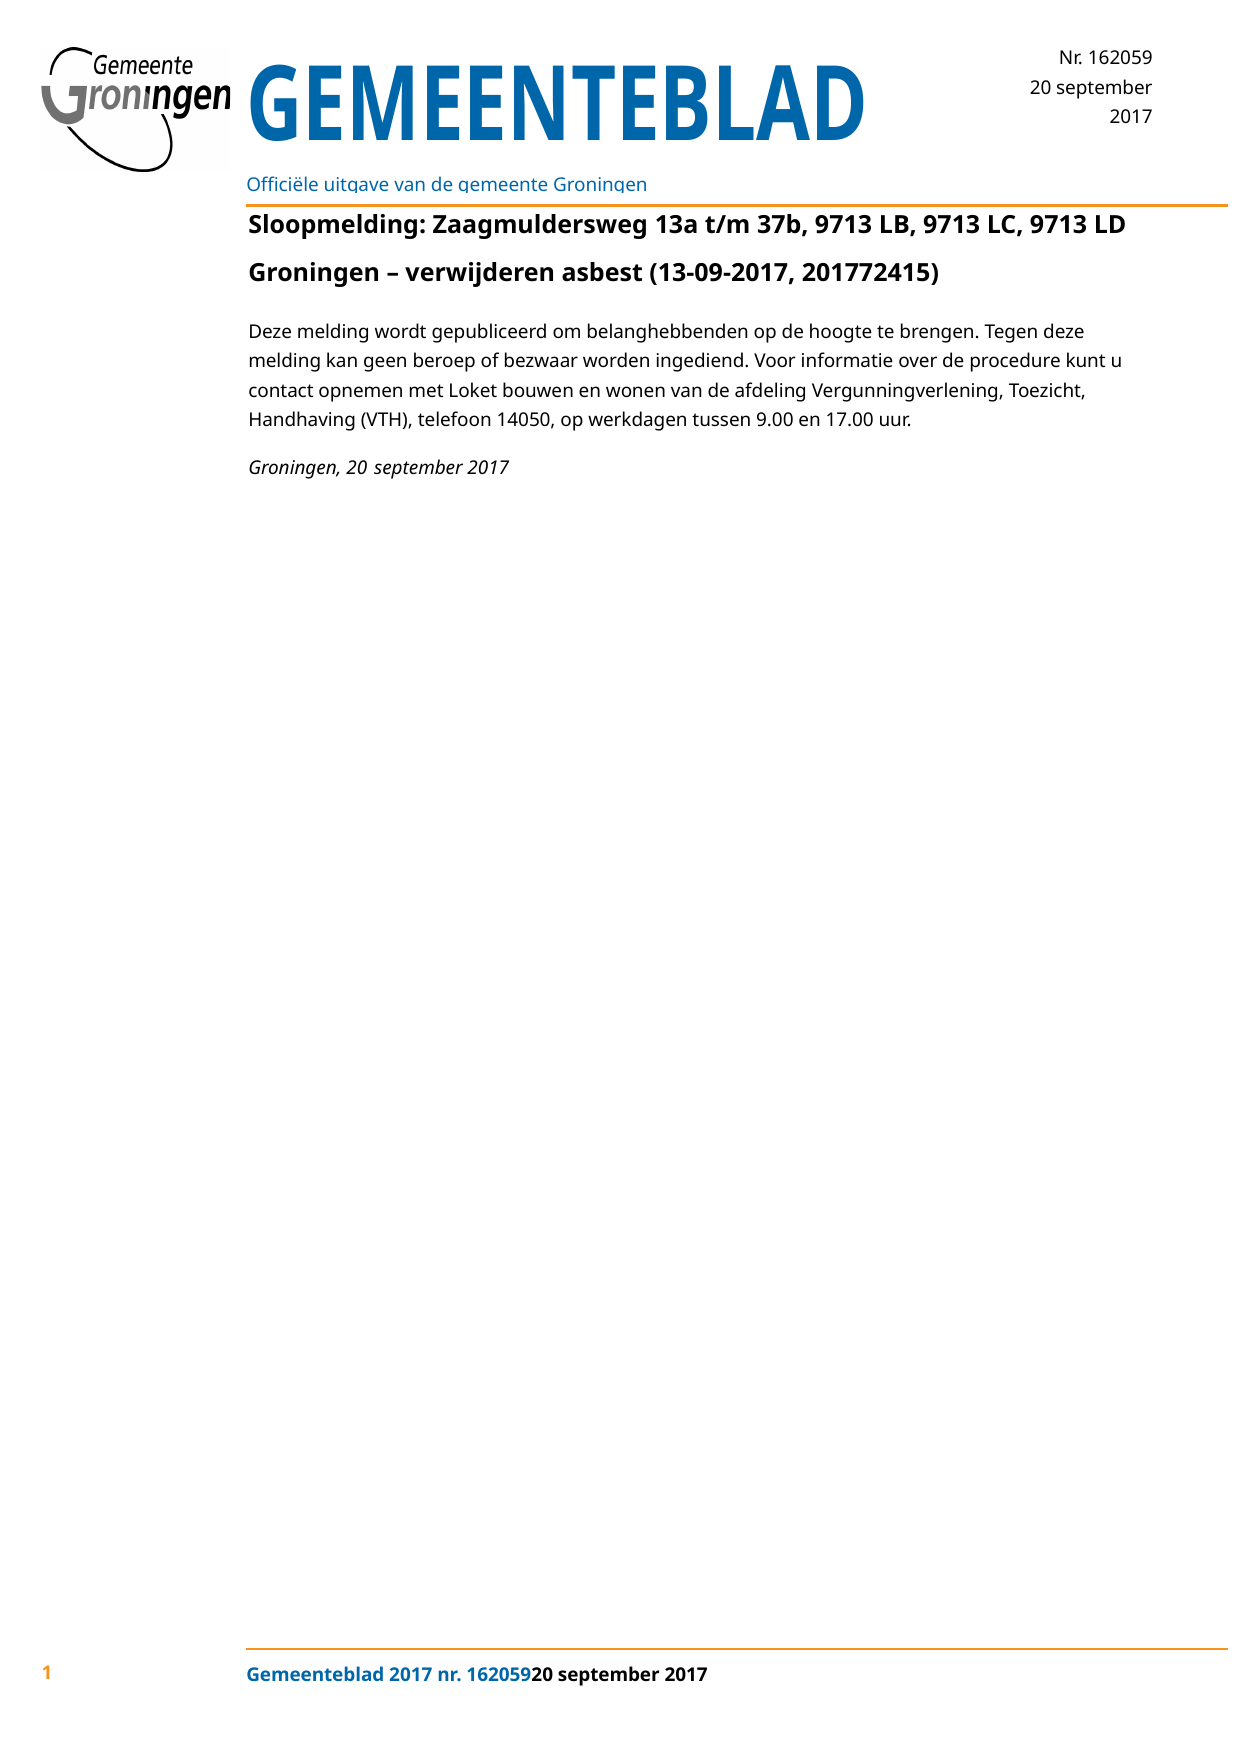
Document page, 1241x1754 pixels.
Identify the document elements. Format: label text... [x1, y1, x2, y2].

text Sloopmelding: Zaagmuldersweg 13a t/m 37b, 9713 LB, 9713 LC, 9713 LD Groningen – verwijderen asbest (13-09-2017, 201772415) [248, 207, 1152, 288]
text Groningen, 20 september 2017 [248, 454, 1152, 480]
picture [41, 47, 231, 172]
text Deze melding wordt gepubliceerd om belanghebbenden op de hoogte te brengen. Tegen deze melding kan geen beroep of bezwaar worden ingediend. Voor informatie over de procedure kunt u contact opnemen met Loket bouwen en wonen van de afdeling Vergunningverlening, Toezicht, Handhaving (VTH), telefoon 14050, op werkdagen tussen 9.00 en 17.00 uur. [248, 318, 1152, 432]
